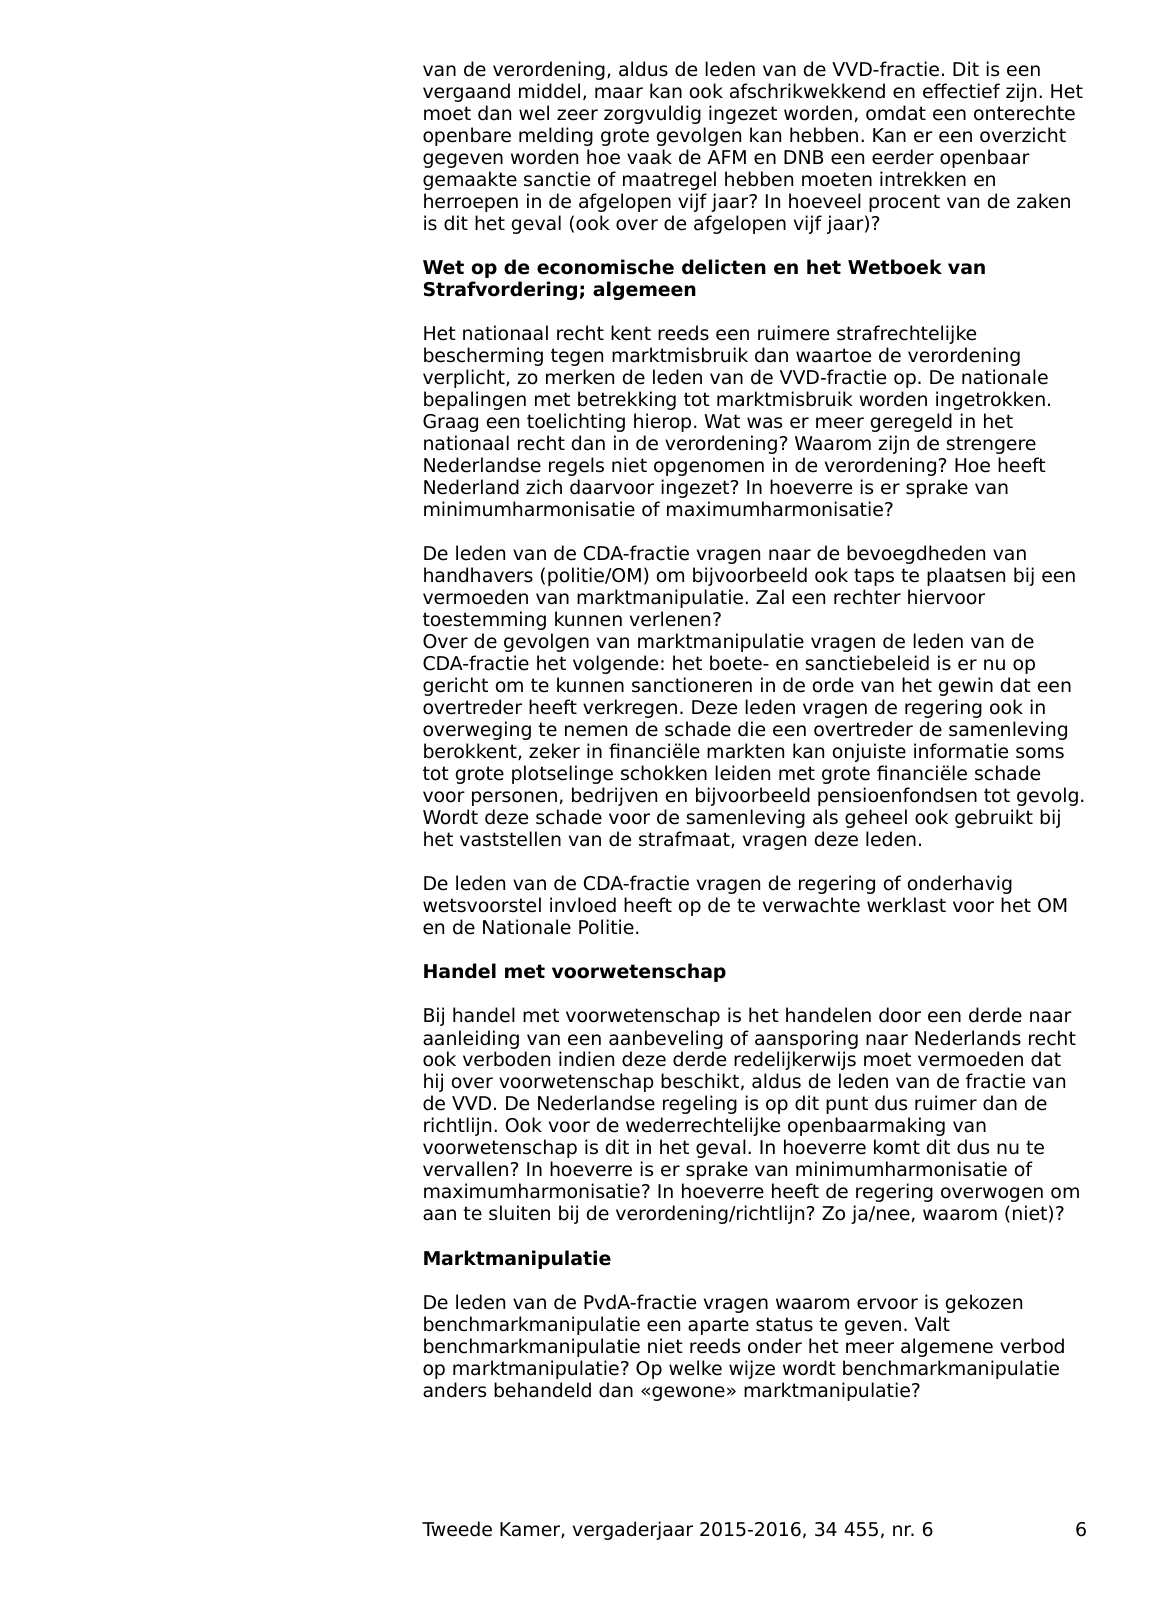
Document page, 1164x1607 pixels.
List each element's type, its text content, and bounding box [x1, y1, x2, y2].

text De leden van de PvdA-fractie vragen waarom ervoor is gekozen benchmarkmanipulatie een aparte status te geven. Valt benchmarkmanipulatie niet reeds onder het meer algemene verbod op marktmanipulatie? Op welke wijze wordt benchmarkmanipulatie anders behandeld dan «gewone» marktmanipulatie? [422, 1292, 1087, 1401]
text Over de gevolgen van marktmanipulatie vragen de leden van de CDA-fractie het volgende: het boete- en sanctiebeleid is er nu op gericht om te kunnen sanctioneren in de orde van het gewin dat een overtreder heeft verkregen. Deze leden vragen de regering ook in overweging te nemen de schade die een overtreder de samenleving berokkent, zeker in financiële markten kan onjuiste informatie soms tot grote plotselinge schokken leiden met grote financiële schade voor personen, bedrijven en bijvoorbeeld pensioenfondsen tot gevolg. Wordt deze schade voor de samenleving als geheel ook gebruikt bij het vaststellen van de strafmaat, vragen deze leden. [422, 631, 1087, 851]
subtitle Marktmanipulatie [422, 1247, 1087, 1269]
text van de verordening, aldus de leden van de VVD-fractie. Dit is een vergaand middel, maar kan ook afschrikwekkend en effectief zijn. Het moet dan wel zeer zorgvuldig ingezet worden, omdat een onterechte openbare melding grote gevolgen kan hebben. Kan er een overzicht gegeven worden hoe vaak de AFM en DNB een eerder openbaar gemaakte sanctie of maatregel hebben moeten intrekken en herroepen in de afgelopen vijf jaar? In hoeveel procent van de zaken is dit het geval (ook over de afgelopen vijf jaar)? [422, 59, 1087, 235]
text De leden van de CDA-fractie vragen de regering of onderhavig wetsvoorstel invloed heeft op de te verwachte werklast voor het OM en de Nationale Politie. [422, 873, 1087, 939]
subtitle Handel met voorwetenschap [422, 961, 1087, 983]
text Bij handel met voorwetenschap is het handelen door een derde naar aanleiding van een aanbeveling of aansporing naar Nederlands recht ook verboden indien deze derde redelijkerwijs moet vermoeden dat hij over voorwetenschap beschikt, aldus de leden van de fractie van de VVD. De Nederlandse regeling is op dit punt dus ruimer dan de richtlijn. Ook voor de wederrechtelijke openbaarmaking van voorwetenschap is dit in het geval. In hoeverre komt dit dus nu te vervallen? In hoeverre is er sprake van minimumharmonisatie of maximumharmonisatie? In hoeverre heeft de regering overwogen om aan te sluiten bij de verordening/richtlijn? Zo ja/nee, waarom (niet)? [422, 1005, 1087, 1225]
text Het nationaal recht kent reeds een ruimere strafrechtelijke bescherming tegen marktmisbruik dan waartoe de verordening verplicht, zo merken de leden van de VVD-fractie op. De nationale bepalingen met betrekking tot marktmisbruik worden ingetrokken. Graag een toelichting hierop. Wat was er meer geregeld in het nationaal recht dan in de verordening? Waarom zijn de strengere Nederlandse regels niet opgenomen in de verordening? Hoe heeft Nederland zich daarvoor ingezet? In hoeverre is er sprake van minimumharmonisatie of maximumharmonisatie? [422, 323, 1087, 521]
subtitle Wet op de economische delicten en het Wetboek van Strafvordering; algemeen [422, 257, 1087, 301]
text De leden van de CDA-fractie vragen naar de bevoegdheden van handhavers (politie/OM) om bijvoorbeeld ook taps te plaatsen bij een vermoeden van marktmanipulatie. Zal een rechter hiervoor toestemming kunnen verlenen? [422, 543, 1087, 631]
